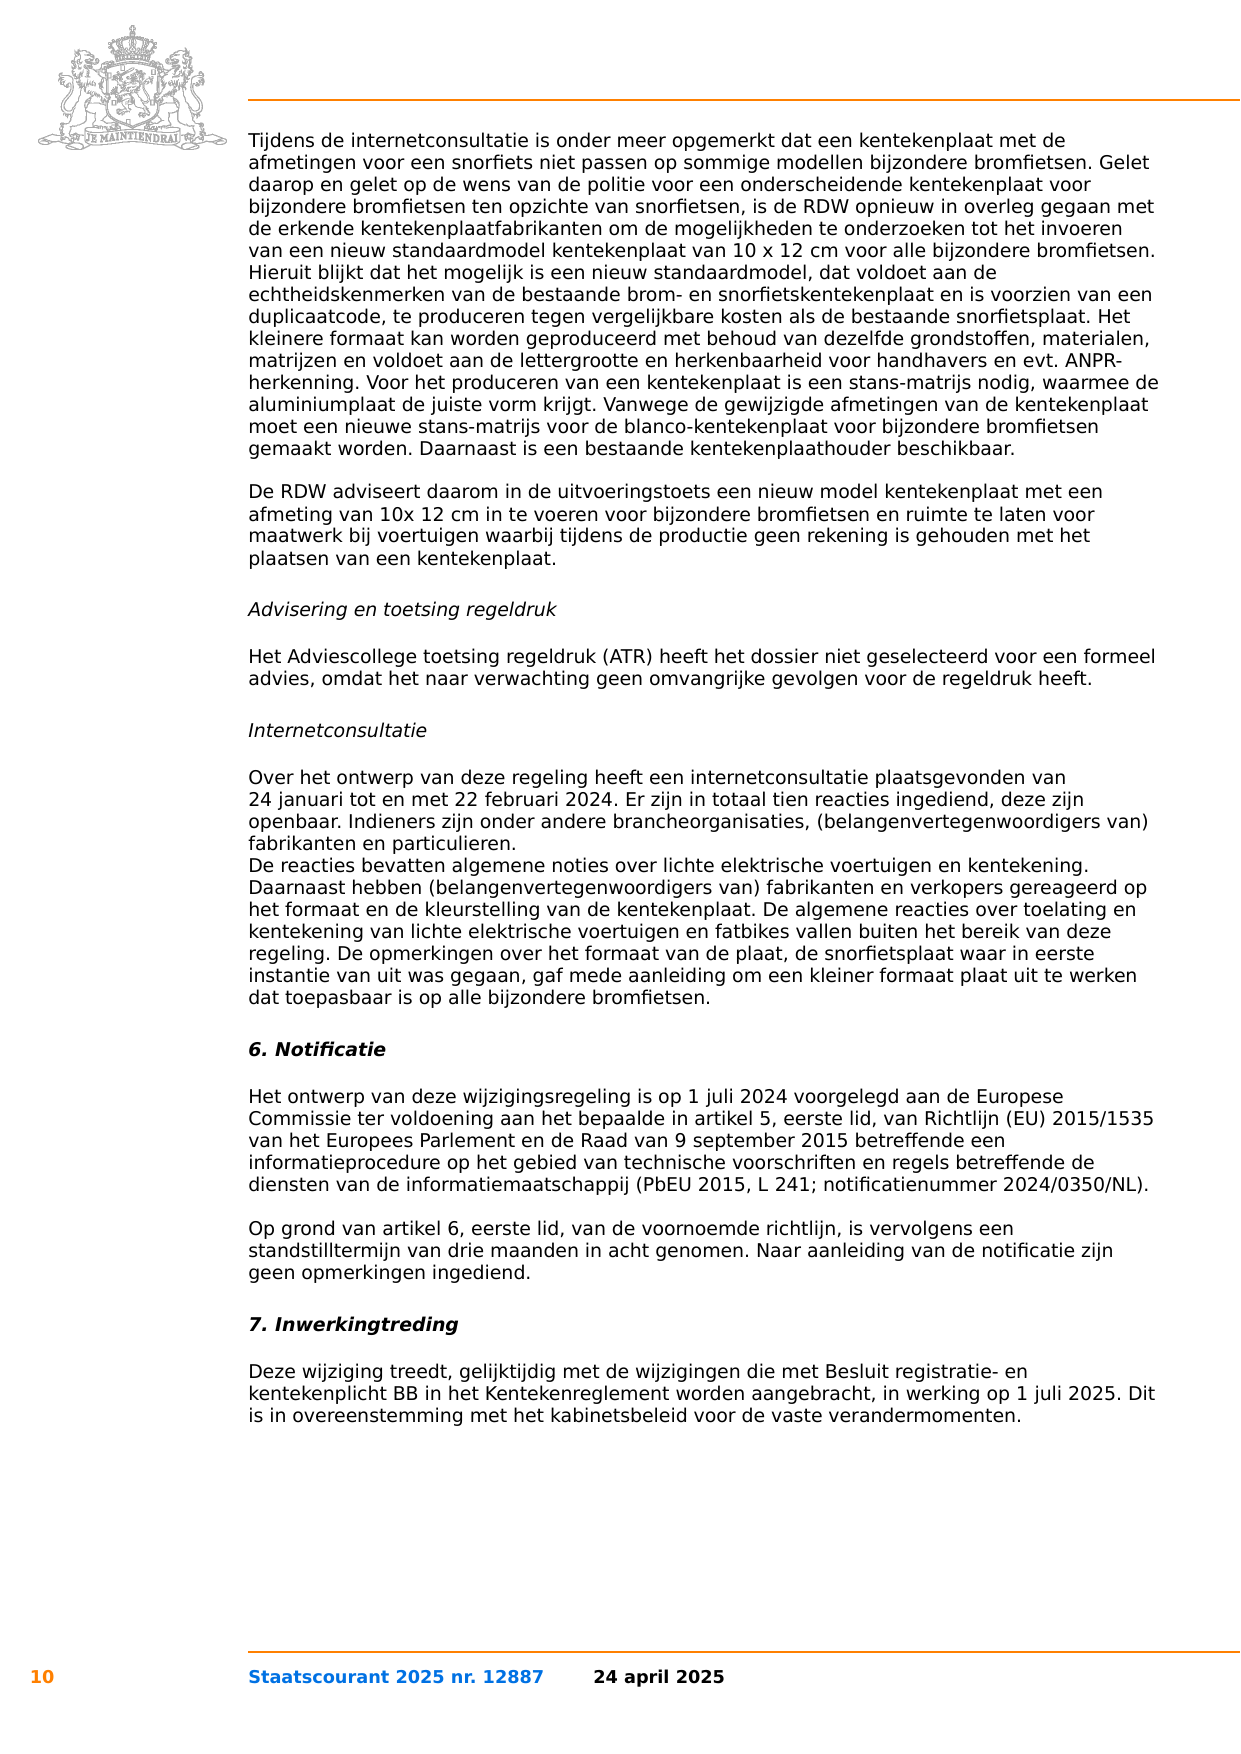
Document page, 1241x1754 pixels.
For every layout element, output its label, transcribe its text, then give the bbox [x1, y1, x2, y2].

subtitle Advisering en toetsing regeldruk [248, 599, 1163, 621]
text De RDW adviseert daarom in de uitvoeringstoets een nieuw model kentekenplaat met een afmeting van 10x 12 cm in te voeren voor bijzondere bromfietsen en ruimte te laten voor maatwerk bij voertuigen waarbij tijdens de productie geen rekening is gehouden met het plaatsen van een kentekenplaat. [248, 481, 1163, 569]
text Over het ontwerp van deze regeling heeft een internetconsultatie plaatsgevonden van 24 januari tot en met 22 februari 2024. Er zijn in totaal tien reacties ingediend, deze zijn openbaar. Indieners zijn onder andere brancheorganisaties, (belangenvertegenwoordigers van) fabrikanten en particulieren. [248, 767, 1163, 855]
subtitle 7. Inwerkingtreding [248, 1314, 1163, 1336]
text Het Adviescollege toetsing regeldruk (ATR) heeft het dossier niet geselecteerd voor een formeel advies, omdat het naar verwachting geen omvangrijke gevolgen voor de regeldruk heeft. [248, 646, 1163, 690]
text Tijdens de internetconsultatie is onder meer opgemerkt dat een kentekenplaat met de afmetingen voor een snorfiets niet passen op sommige modellen bijzondere bromfietsen. Gelet daarop en gelet op de wens van de politie voor een onderscheidende kentekenplaat voor bijzondere bromfietsen ten opzichte van snorfietsen, is de RDW opnieuw in overleg gegaan met de erkende kentekenplaatfabrikanten om de mogelijkheden te onderzoeken tot het invoeren van een nieuw standaardmodel kentekenplaat van 10 x 12 cm voor alle bijzondere bromfietsen. Hieruit blijkt dat het mogelijk is een nieuw standaardmodel, dat voldoet aan de echtheidskenmerken van de bestaande brom- en snorfietskentekenplaat en is voorzien van een duplicaatcode, te produceren tegen vergelijkbare kosten als de bestaande snorfietsplaat. Het kleinere formaat kan worden geproduceerd met behoud van dezelfde grondstoffen, materialen, matrijzen en voldoet aan de lettergrootte en herkenbaarheid voor handhavers en evt. ANPR-herkenning. Voor het produceren van een kentekenplaat is een stans-matrijs nodig, waarmee de aluminiumplaat de juiste vorm krijgt. Vanwege de gewijzigde afmetingen van de kentekenplaat moet een nieuwe stans-matrijs voor de blanco-kentekenplaat voor bijzondere bromfietsen gemaakt worden. Daarnaast is een bestaande kentekenplaathouder beschikbaar. [248, 130, 1163, 459]
text Op grond van artikel 6, eerste lid, van de voornoemde richtlijn, is vervolgens een standstilltermijn van drie maanden in acht genomen. Naar aanleiding van de notificatie zijn geen opmerkingen ingediend. [248, 1218, 1163, 1284]
text Deze wijziging treedt, gelijktijdig met de wijzigingen die met Besluit registratie- en kentekenplicht BB in het Kentekenreglement worden aangebracht, in werking op 1 juli 2025. Dit is in overeenstemming met het kabinetsbeleid voor de vaste verandermomenten. [248, 1361, 1163, 1427]
text Het ontwerp van deze wijzigingsregeling is op 1 juli 2024 voorgelegd aan de Europese Commissie ter voldoening aan het bepaalde in artikel 5, eerste lid, van Richtlijn (EU) 2015/1535 van het Europees Parlement en de Raad van 9 september 2015 betreffende een informatieprocedure op het gebied van technische voorschriften en regels betreffende de diensten van de informatiemaatschappij (PbEU 2015, L 241; notificatienummer 2024/0350/NL). [248, 1086, 1163, 1196]
subtitle 6. Notificatie [248, 1039, 1163, 1061]
picture [38, 25, 227, 150]
subtitle Internetconsultatie [248, 720, 1163, 742]
text De reacties bevatten algemene noties over lichte elektrische voertuigen en kentekening. Daarnaast hebben (belangenvertegenwoordigers van) fabrikanten en verkopers gereageerd op het formaat en de kleurstelling van de kentekenplaat. De algemene reacties over toelating en kentekening van lichte elektrische voertuigen en fatbikes vallen buiten het bereik van deze regeling. De opmerkingen over het formaat van de plaat, de snorfietsplaat waar in eerste instantie van uit was gegaan, gaf mede aanleiding om een kleiner formaat plaat uit te werken dat toepasbaar is op alle bijzondere bromfietsen. [248, 855, 1163, 1009]
